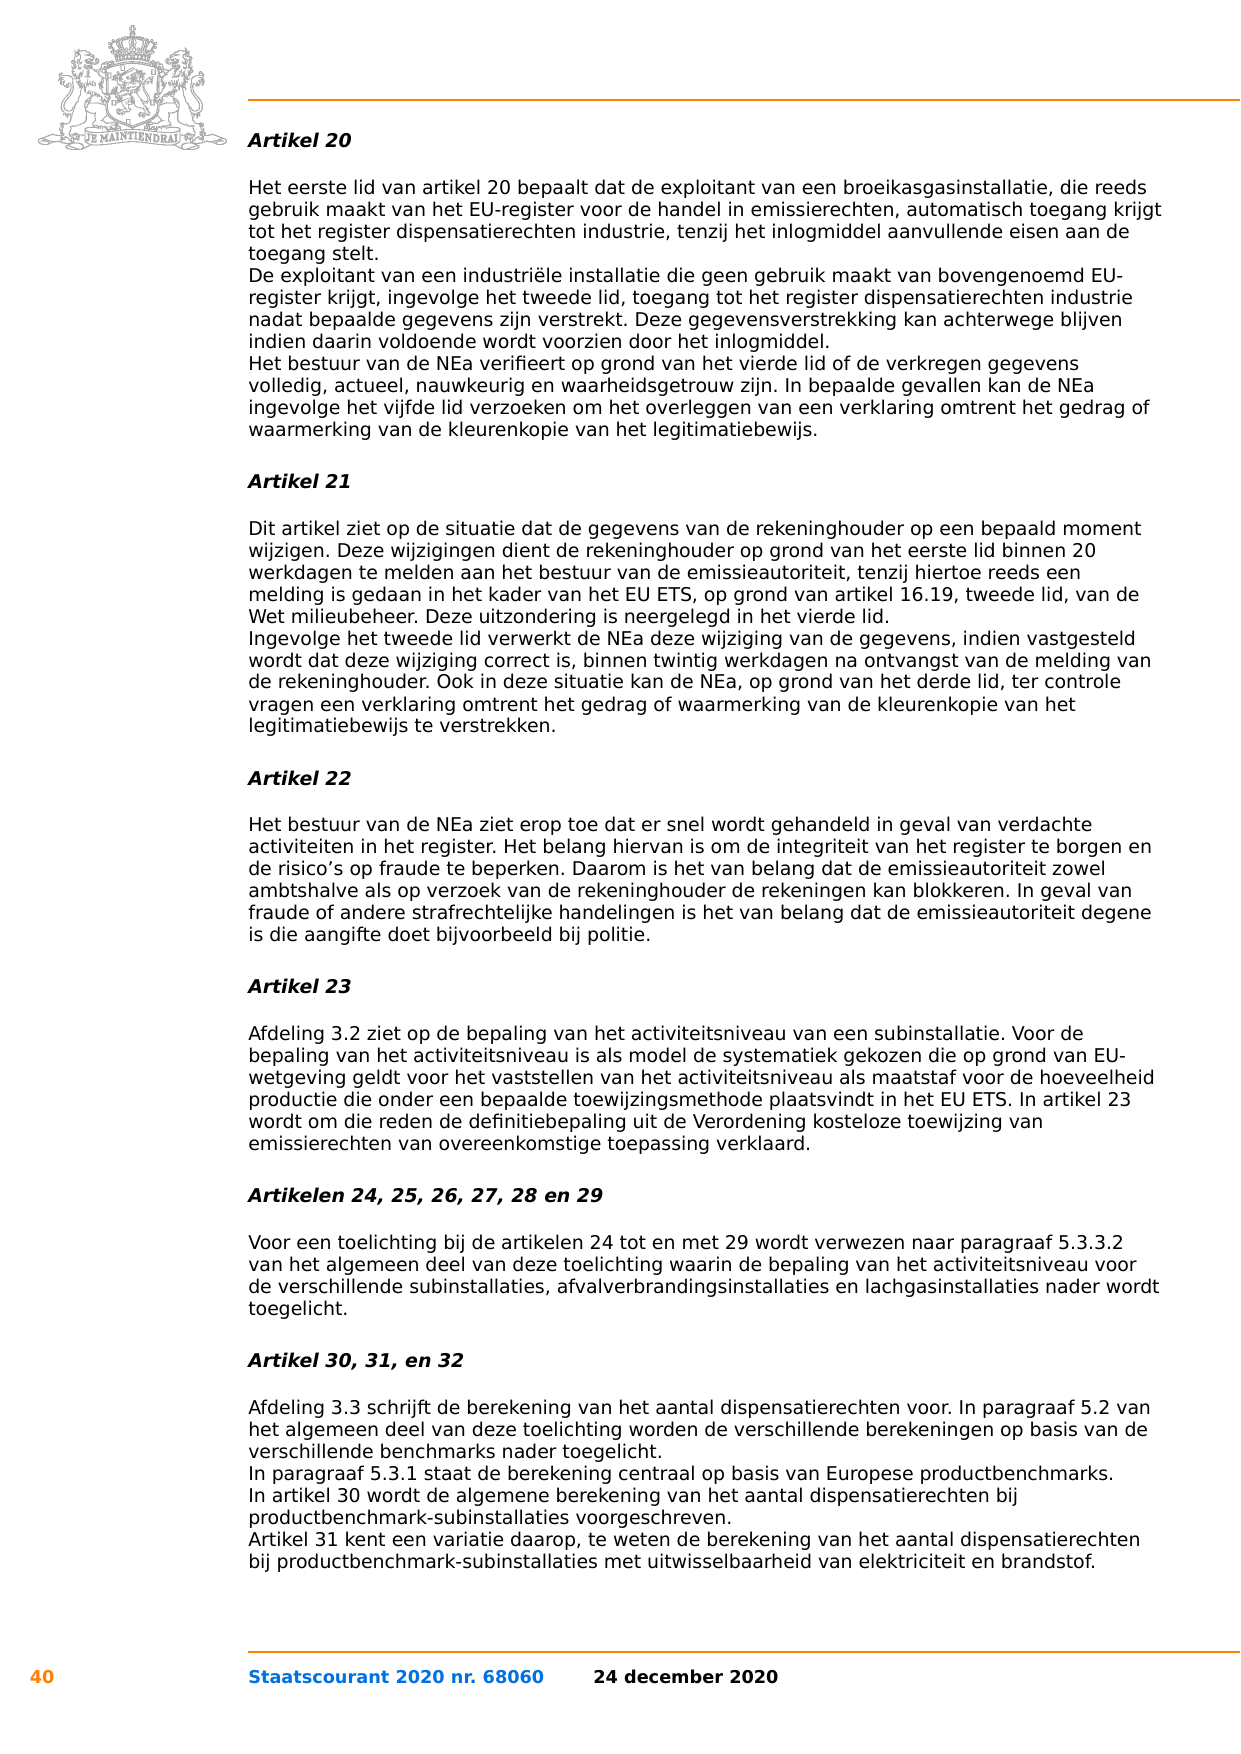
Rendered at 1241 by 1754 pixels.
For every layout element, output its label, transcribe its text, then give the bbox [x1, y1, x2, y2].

subtitle Artikel 20 [248, 130, 1163, 152]
text Artikel 31 kent een variatie daarop, te weten de berekening van het aantal dispensatierechten bij productbenchmark-subinstallaties met uitwisselbaarheid van elektriciteit en brandstof. [248, 1529, 1163, 1573]
text In artikel 30 wordt de algemene berekening van het aantal dispensatierechten bij productbenchmark-subinstallaties voorgeschreven. [248, 1485, 1163, 1529]
subtitle Artikel 30, 31, en 32 [248, 1350, 1163, 1372]
picture [38, 25, 227, 150]
text De exploitant van een industriële installatie die geen gebruik maakt van bovengenoemd EU-register krijgt, ingevolge het tweede lid, toegang tot het register dispensatierechten industrie nadat bepaalde gegevens zijn verstrekt. Deze gegevensverstrekking kan achterwege blijven indien daarin voldoende wordt voorzien door het inlogmiddel. [248, 265, 1163, 353]
text Afdeling 3.2 ziet op de bepaling van het activiteitsniveau van een subinstallatie. Voor de bepaling van het activiteitsniveau is als model de systematiek gekozen die op grond van EU-wetgeving geldt voor het vaststellen van het activiteitsniveau als maatstaf voor de hoeveelheid productie die onder een bepaalde toewijzingsmethode plaatsvindt in het EU ETS. In artikel 23 wordt om die reden de definitiebepaling uit de Verordening kosteloze toewijzing van emissierechten van overeenkomstige toepassing verklaard. [248, 1023, 1163, 1155]
subtitle Artikel 21 [248, 471, 1163, 493]
text Ingevolge het tweede lid verwerkt de NEa deze wijziging van de gegevens, indien vastgesteld wordt dat deze wijziging correct is, binnen twintig werkdagen na ontvangst van de melding van de rekeninghouder. Ook in deze situatie kan de NEa, op grond van het derde lid, ter controle vragen een verklaring omtrent het gedrag of waarmerking van de kleurenkopie van het legitimatiebewijs te verstrekken. [248, 627, 1163, 737]
text Afdeling 3.3 schrijft de berekening van het aantal dispensatierechten voor. In paragraaf 5.2 van het algemeen deel van deze toelichting worden de verschillende berekeningen op basis van de verschillende benchmarks nader toegelicht. [248, 1397, 1163, 1463]
subtitle Artikelen 24, 25, 26, 27, 28 en 29 [248, 1185, 1163, 1207]
text In paragraaf 5.3.1 staat de berekening centraal op basis van Europese productbenchmarks. [248, 1463, 1163, 1485]
subtitle Artikel 23 [248, 976, 1163, 998]
text Het bestuur van de NEa ziet erop toe dat er snel wordt gehandeld in geval van verdachte activiteiten in het register. Het belang hiervan is om de integriteit van het register te borgen en de risico’s op fraude te beperken. Daarom is het van belang dat de emissieautoriteit zowel ambtshalve als op verzoek van de rekeninghouder de rekeningen kan blokkeren. In geval van fraude of andere strafrechtelijke handelingen is het van belang dat de emissieautoriteit degene is die aangifte doet bijvoorbeeld bij politie. [248, 814, 1163, 946]
text Het eerste lid van artikel 20 bepaalt dat de exploitant van een broeikasgasinstallatie, die reeds gebruik maakt van het EU-register voor de handel in emissierechten, automatisch toegang krijgt tot het register dispensatierechten industrie, tenzij het inlogmiddel aanvullende eisen aan de toegang stelt. [248, 177, 1163, 265]
subtitle Artikel 22 [248, 767, 1163, 789]
text Voor een toelichting bij de artikelen 24 tot en met 29 wordt verwezen naar paragraaf 5.3.3.2 van het algemeen deel van deze toelichting waarin de bepaling van het activiteitsniveau voor de verschillende subinstallaties, afvalverbrandingsinstallaties en lachgasinstallaties nader wordt toegelicht. [248, 1232, 1163, 1320]
text Dit artikel ziet op de situatie dat de gegevens van de rekeninghouder op een bepaald moment wijzigen. Deze wijzigingen dient de rekeninghouder op grond van het eerste lid binnen 20 werkdagen te melden aan het bestuur van de emissieautoriteit, tenzij hiertoe reeds een melding is gedaan in het kader van het EU ETS, op grond van artikel 16.19, tweede lid, van de Wet milieubeheer. Deze uitzondering is neergelegd in het vierde lid. [248, 518, 1163, 627]
text Het bestuur van de NEa verifieert op grond van het vierde lid of de verkregen gegevens volledig, actueel, nauwkeurig en waarheidsgetrouw zijn. In bepaalde gevallen kan de NEa ingevolge het vijfde lid verzoeken om het overleggen van een verklaring omtrent het gedrag of waarmerking van de kleurenkopie van het legitimatiebewijs. [248, 353, 1163, 441]
